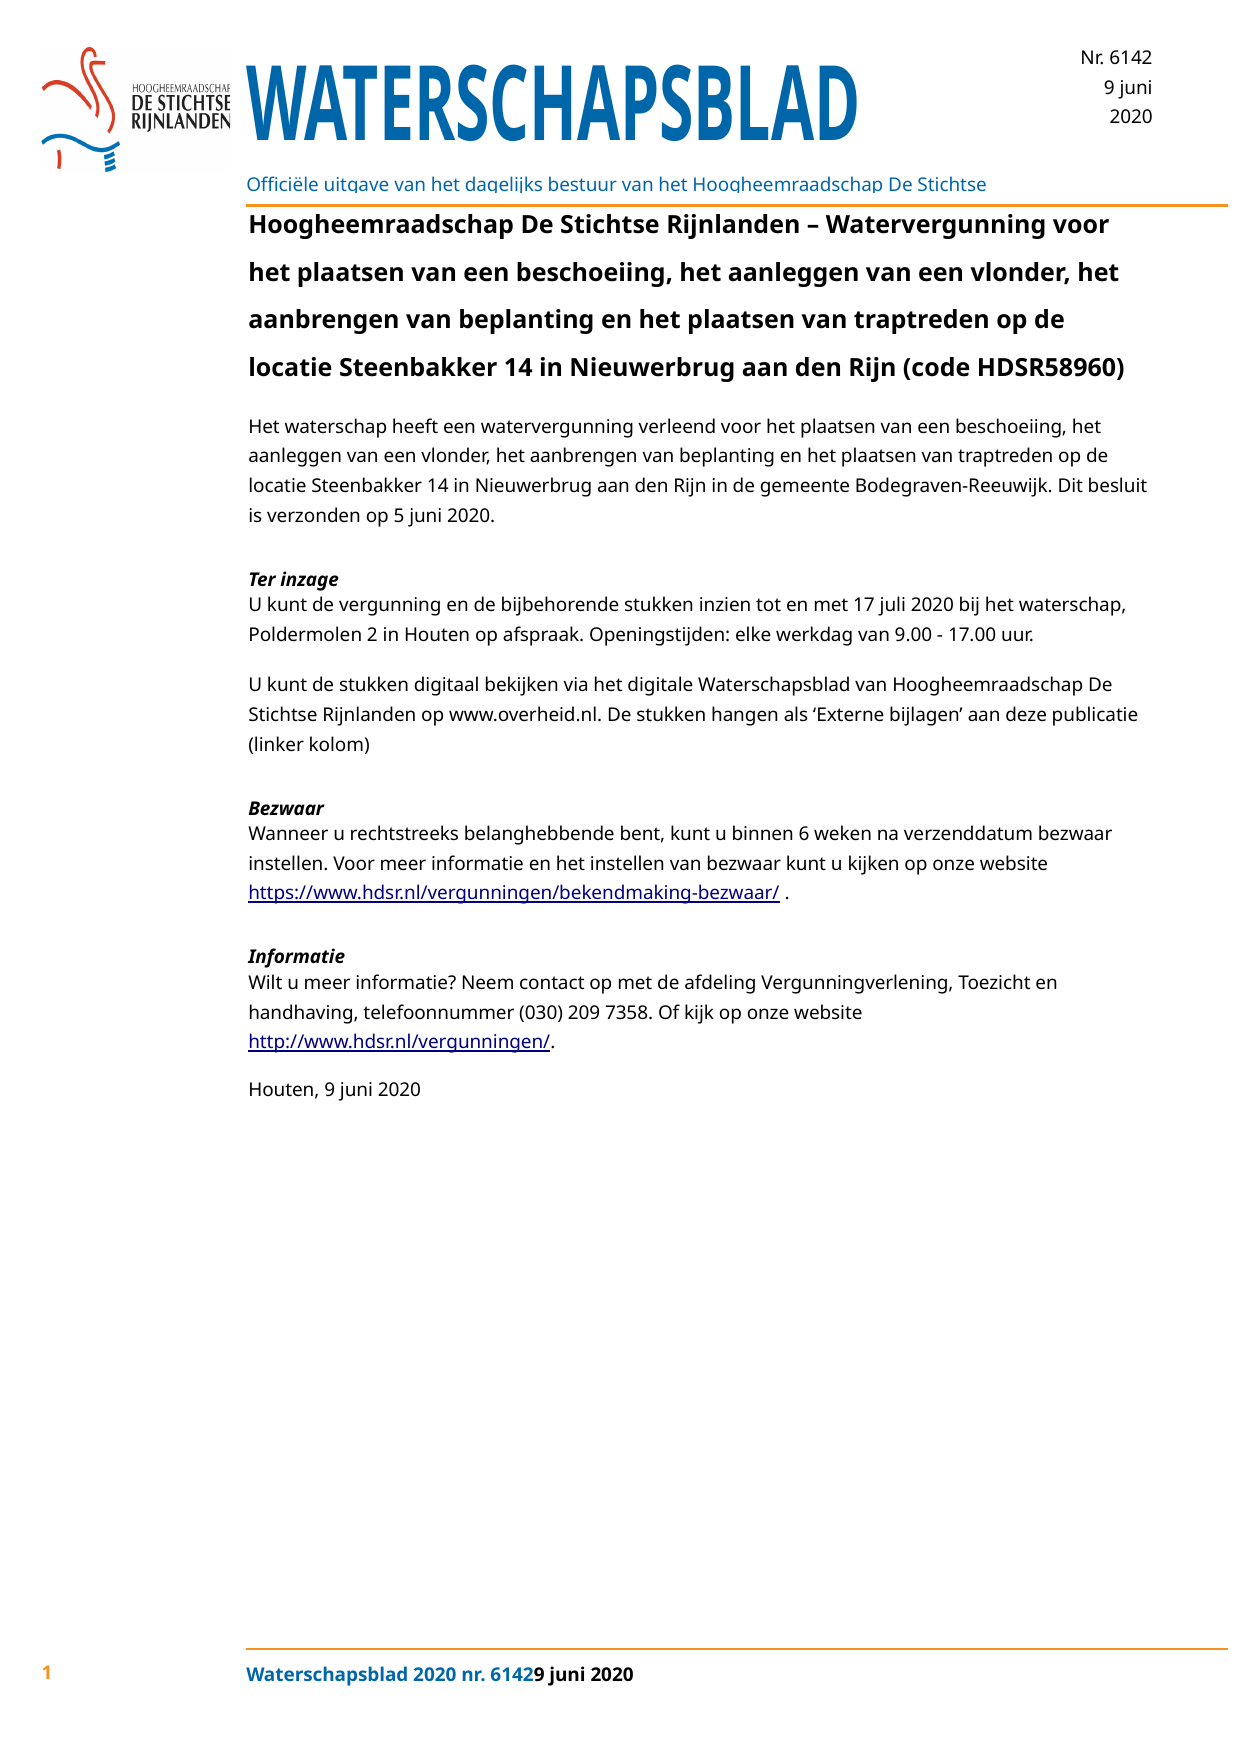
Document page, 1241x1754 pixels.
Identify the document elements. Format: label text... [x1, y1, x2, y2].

text Bezwaar [248, 795, 1152, 820]
text Wanneer u rechtstreeks belanghebbende bent, kunt u binnen 6 weken na verzenddatum bezwaar instellen. Voor meer informatie en het instellen van bezwaar kunt u kijken op onze website https://www.hdsr.nl/vergunningen/bekendmaking-bezwaar/ . [248, 820, 1152, 905]
text U kunt de stukken digitaal bekijken via het digitale Waterschapsblad van Hoogheemraadschap De Stichtse Rijnlanden op www.overheid.nl. De stukken hangen als ‘Externe bijlagen’ aan deze publicatie (linker kolom) [248, 672, 1152, 756]
text Het waterschap heeft een watervergunning verleend voor het plaatsen van een beschoeiing, het aanleggen van een vlonder, het aanbrengen van beplanting en het plaatsen van traptreden op de locatie Steenbakker 14 in Nieuwerbrug aan den Rijn in de gemeente Bodegraven-Reeuwijk. Dit besluit is verzonden op 5 juni 2020. [248, 413, 1152, 528]
text Houten, 9 juni 2020 [248, 1076, 1152, 1102]
text U kunt de vergunning en de bijbehorende stukken inzien tot en met 17 juli 2020 bij het waterschap, Poldermolen 2 in Houten op afspraak. Openingstijden: elke werkdag van 9.00 - 17.00 uur. [248, 592, 1152, 647]
text Ter inzage [248, 566, 1152, 592]
picture [41, 47, 231, 172]
text Wilt u meer informatie? Neem contact op met de afdeling Vergunningverlening, Toezicht en handhaving, telefoonnummer (030) 209 7358. Of kijk op onze website http://www.hdsr.nl/vergunningen/. [248, 969, 1152, 1054]
text Informatie [248, 943, 1152, 969]
text Hoogheemraadschap De Stichtse Rijnlanden – Watervergunning voor het plaatsen van een beschoeiing, het aanleggen van een vlonder, het aanbrengen van beplanting en het plaatsen van traptreden op de locatie Steenbakker 14 in Nieuwerbrug aan den Rijn (code HDSR58960) [248, 207, 1152, 384]
